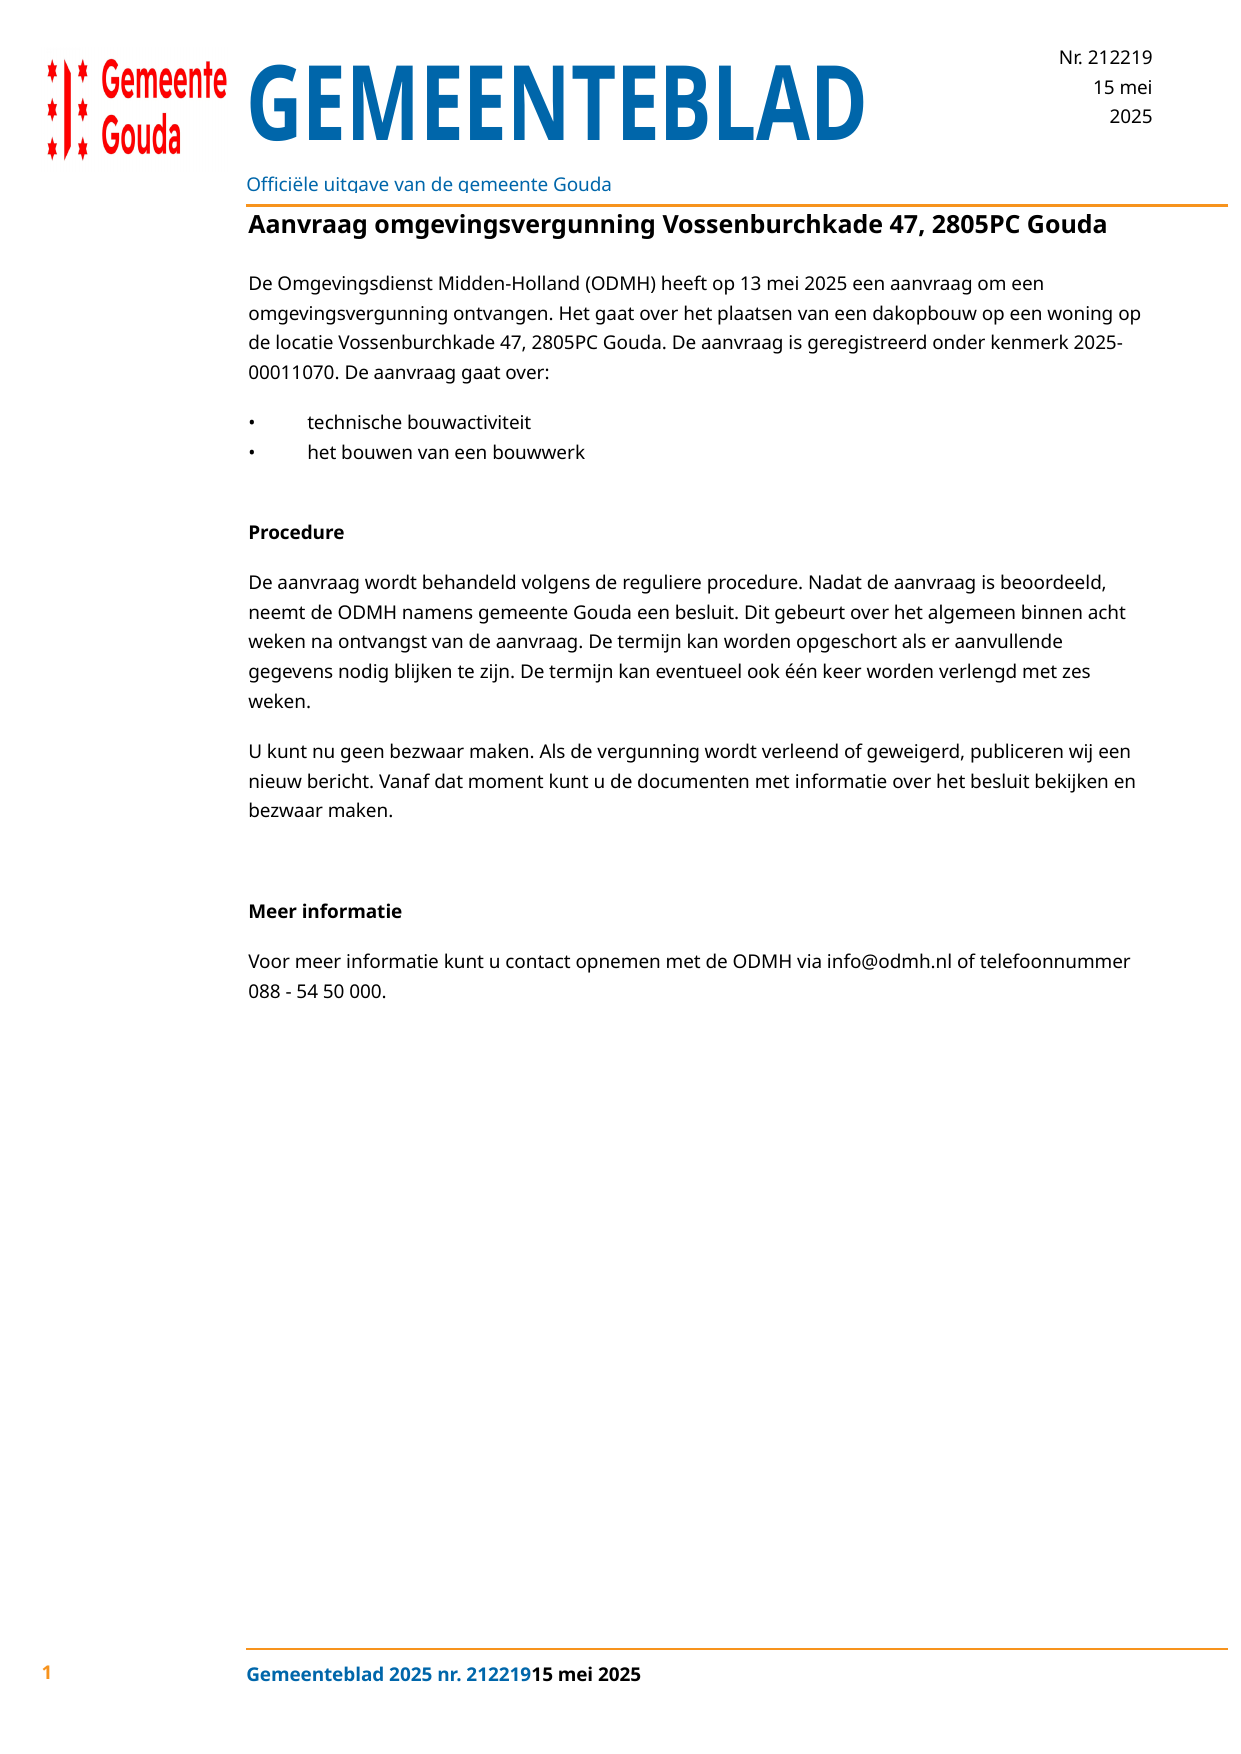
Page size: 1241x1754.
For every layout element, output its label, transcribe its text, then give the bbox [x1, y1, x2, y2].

text De Omgevingsdienst Midden-Holland (ODMH) heeft op 13 mei 2025 een aanvraag om een omgevingsvergunning ontvangen. Het gaat over het plaatsen van een dakopbouw op een woning op de locatie Vossenburchkade 47, 2805PC Gouda. De aanvraag is geregistreerd onder kenmerk 2025-00011070. De aanvraag gaat over: [248, 270, 1152, 385]
text Aanvraag omgevingsvergunning Vossenburchkade 47, 2805PC Gouda [248, 207, 1152, 241]
text Meer informatie [248, 898, 1152, 924]
list technische bouwactiviteit [248, 409, 1152, 435]
text De aanvraag wordt behandeld volgens de reguliere procedure. Nadat de aanvraag is beoordeeld, neemt de ODMH namens gemeente Gouda een besluit. Dit gebeurt over het algemeen binnen acht weken na ontvangst van de aanvraag. De termijn kan worden opgeschort als er aanvullende gegevens nodig blijken te zijn. De termijn kan eventueel ook één keer worden verlengd met zes weken. [248, 569, 1152, 713]
text Procedure [248, 519, 1152, 545]
list het bouwen van een bouwwerk [248, 439, 1152, 465]
text U kunt nu geen bezwaar maken. Als de vergunning wordt verleend of geweigerd, publiceren wij een nieuw bericht. Vanaf dat moment kunt u de documenten met informatie over het besluit bekijken en bezwaar maken. [248, 738, 1152, 823]
text Voor meer informatie kunt u contact opnemen met de ODMH via info@odmh.nl of telefoonnummer 088 - 54 50 000. [248, 949, 1152, 1004]
picture [41, 47, 231, 172]
